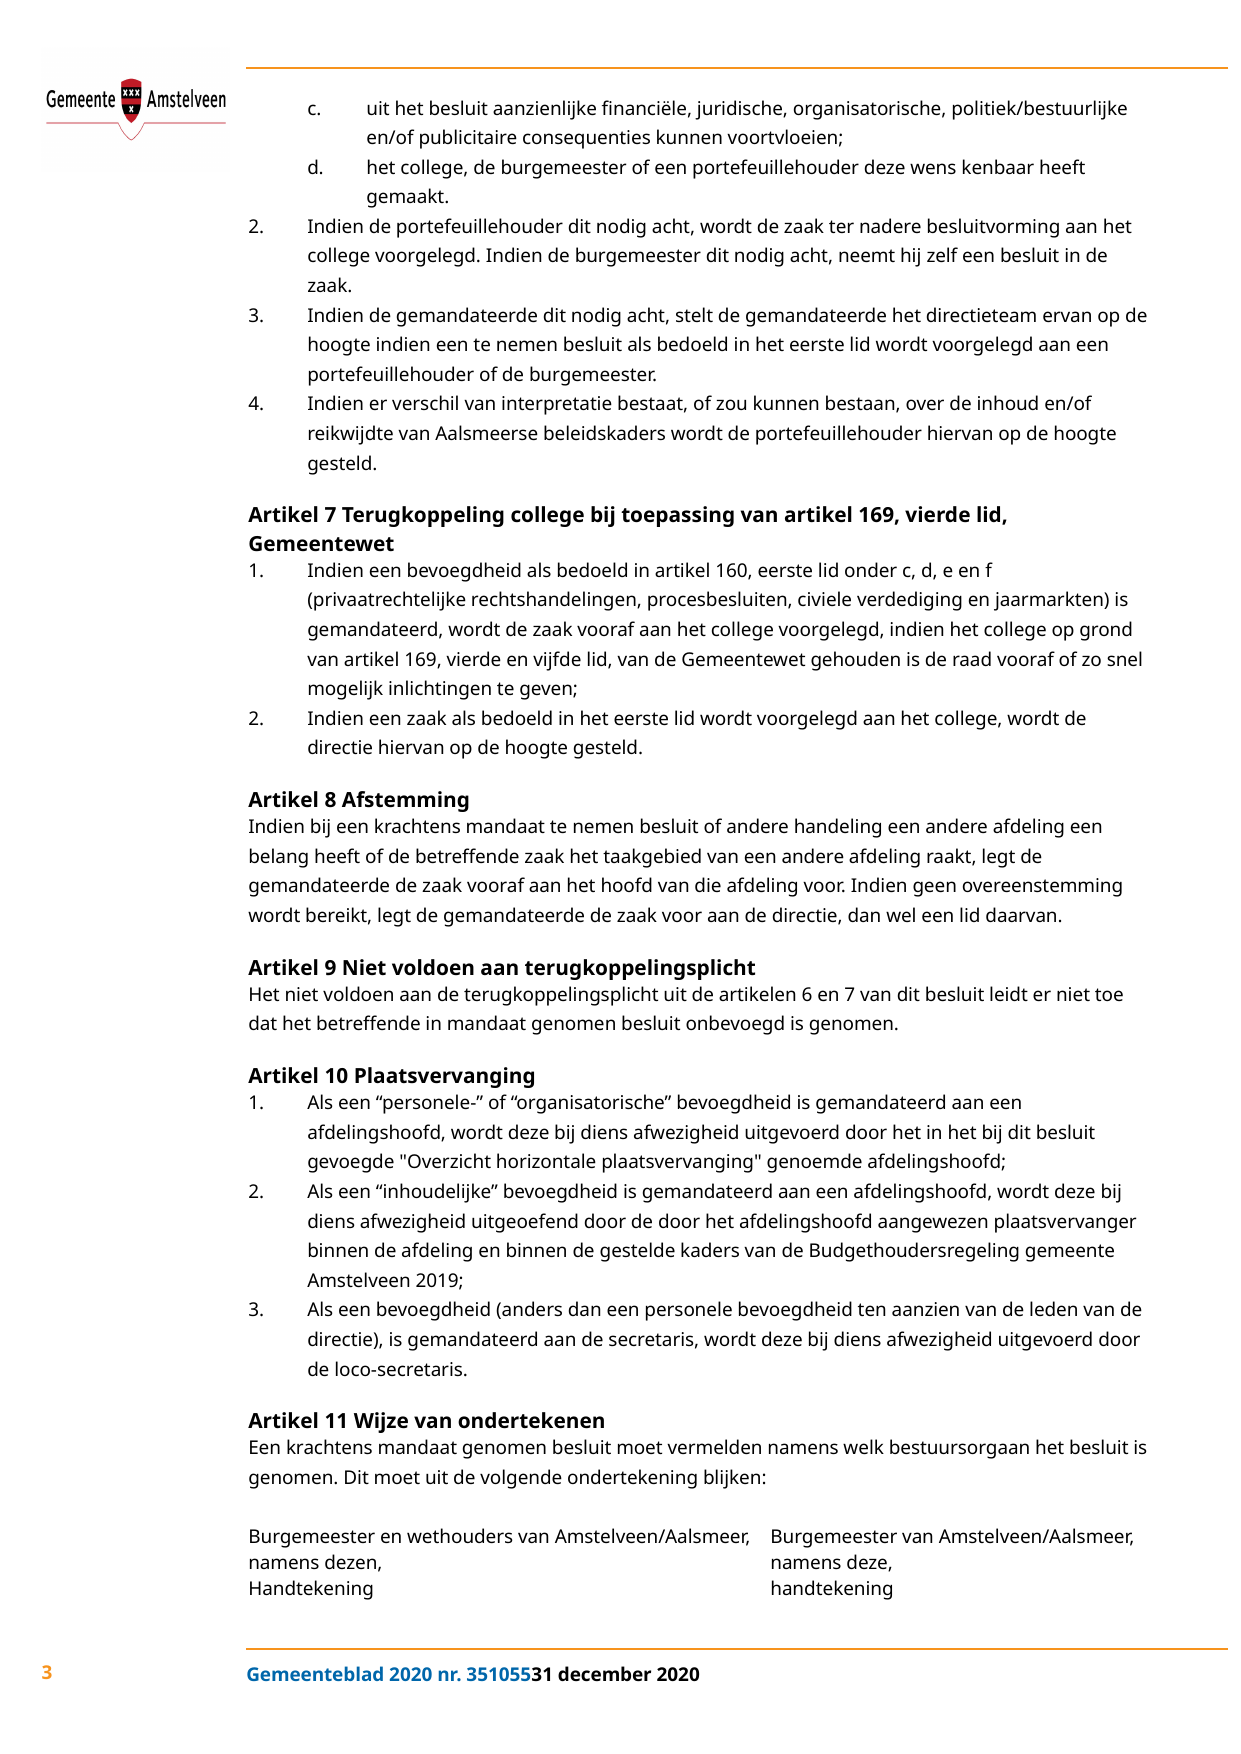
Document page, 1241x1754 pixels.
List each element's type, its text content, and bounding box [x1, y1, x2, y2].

list Als een bevoegdheid (anders dan een personele bevoegdheid ten aanzien van de leden van de directie), is gemandateerd aan de secretaris, wordt deze bij diens afwezigheid uitgevoerd door de loco-secretaris. [248, 1297, 1152, 1381]
table_header Burgemeester en wethouders van Amstelveen/Aalsmeer, [248, 1524, 770, 1549]
text Een krachtens mandaat genomen besluit moet vermelden namens welk bestuursorgaan het besluit is genomen. Dit moet uit de volgende ondertekening blijken: [248, 1434, 1152, 1490]
text Artikel 10 Plaatsvervanging [248, 1061, 1152, 1089]
list het college, de burgemeester of een portefeuillehouder deze wens kenbaar heeft gemaakt. [307, 154, 1152, 209]
picture [41, 47, 231, 172]
list Indien de portefeuillehouder dit nodig acht, wordt de zaak ter nadere besluitvorming aan het college voorgelegd. Indien de burgemeester dit nodig acht, neemt hij zelf een besluit in de zaak. [248, 213, 1152, 298]
list Indien er verschil van interpretatie bestaat, of zou kunnen bestaan, over de inhoud en/of reikwijdte van Aalsmeerse beleidskaders wordt de portefeuillehouder hiervan op de hoogte gesteld. [248, 391, 1152, 476]
table_cell handtekening [770, 1575, 1152, 1601]
list Indien de gemandateerde dit nodig acht, stelt de gemandateerde het directieteam ervan op de hoogte indien een te nemen besluit als bedoeld in het eerste lid wordt voorgelegd aan een portefeuillehouder of de burgemeester. [248, 302, 1152, 387]
table_cell namens deze, [770, 1549, 1152, 1575]
text Artikel 7 Terugkoppeling college bij toepassing van artikel 169, vierde lid, Gemeentewet [248, 500, 1152, 557]
list Als een “personele-” of “organisatorische” bevoegdheid is gemandateerd aan een afdelingshoofd, wordt deze bij diens afwezigheid uitgevoerd door het in het bij dit besluit gevoegde "Overzicht horizontale plaatsvervanging" genoemde afdelingshoofd; [248, 1089, 1152, 1174]
table_header Burgemeester van Amstelveen/Aalsmeer, [770, 1524, 1152, 1549]
text Het niet voldoen aan de terugkoppelingsplicht uit de artikelen 6 en 7 van dit besluit leidt er niet toe dat het betreffende in mandaat genomen besluit onbevoegd is genomen. [248, 981, 1152, 1036]
table_cell namens dezen, [248, 1549, 770, 1575]
text Artikel 11 Wijze van ondertekenen [248, 1406, 1152, 1434]
list Indien een bevoegdheid als bedoeld in artikel 160, eerste lid onder c, d, e en f (privaatrechtelijke rechtshandelingen, procesbesluiten, civiele verdediging en jaarmarkten) is gemandateerd, wordt de zaak vooraf aan het college voorgelegd, indien het college op grond van artikel 169, vierde en vijfde lid, van de Gemeentewet gehouden is de raad vooraf of zo snel mogelijk inlichtingen te geven; [248, 557, 1152, 701]
list Als een “inhoudelijke” bevoegdheid is gemandateerd aan een afdelingshoofd, wordt deze bij diens afwezigheid uitgeoefend door de door het afdelingshoofd aangewezen plaatsvervanger binnen de afdeling en binnen de gestelde kaders van de Budgethoudersregeling gemeente Amstelveen 2019; [248, 1178, 1152, 1293]
list uit het besluit aanzienlijke financiële, juridische, organisatorische, politiek/bestuurlijke en/of publicitaire consequenties kunnen voortvloeien; [307, 95, 1152, 150]
text Artikel 8 Afstemming [248, 785, 1152, 813]
list Indien een zaak als bedoeld in het eerste lid wordt voorgelegd aan het college, wordt de directie hiervan op de hoogte gesteld. [248, 705, 1152, 760]
text Indien bij een krachtens mandaat te nemen besluit of andere handeling een andere afdeling een belang heeft of de betreffende zaak het taakgebied van een andere afdeling raakt, legt de gemandateerde de zaak vooraf aan het hoofd van die afdeling voor. Indien geen overeenstemming wordt bereikt, legt de gemandateerde de zaak voor aan de directie, dan wel een lid daarvan. [248, 813, 1152, 928]
text Artikel 9 Niet voldoen aan terugkoppelingsplicht [248, 953, 1152, 981]
table_cell Handtekening [248, 1575, 770, 1601]
